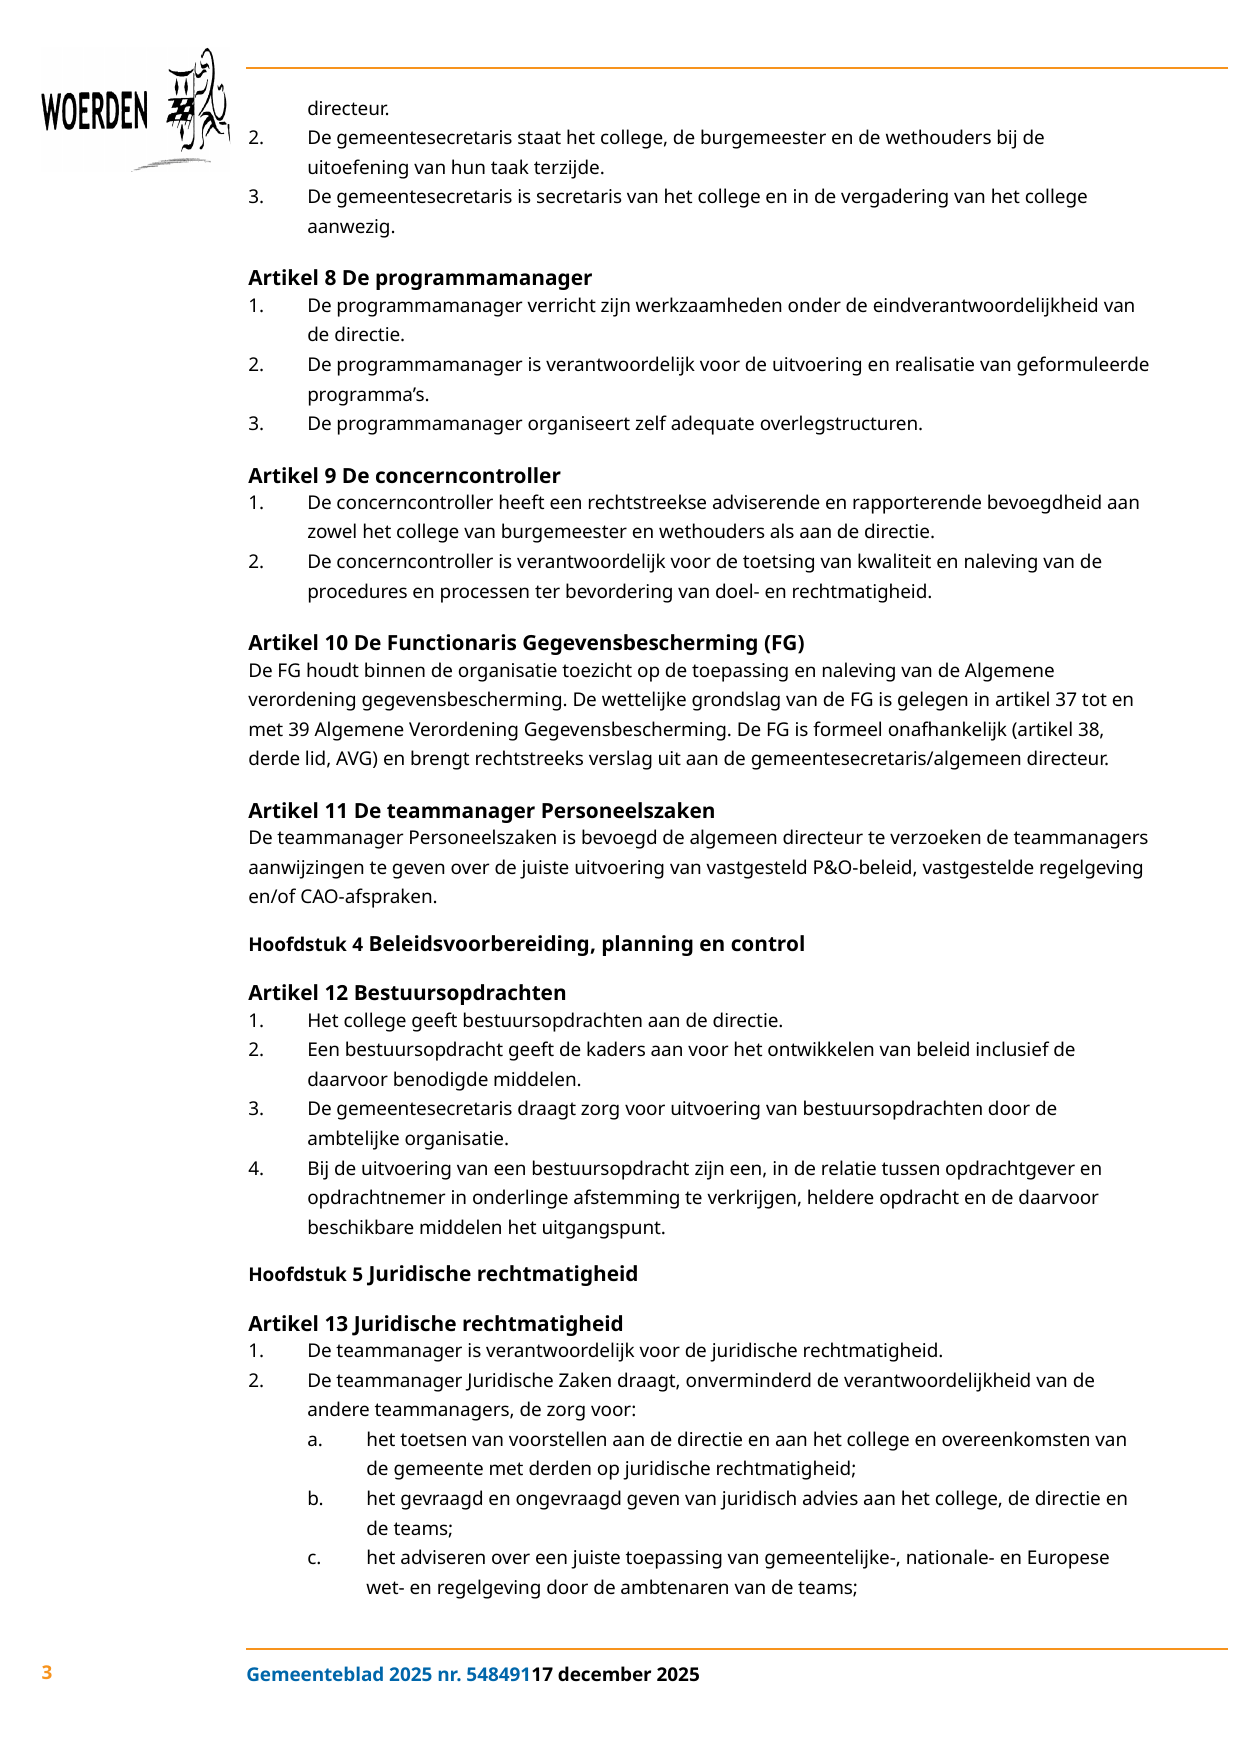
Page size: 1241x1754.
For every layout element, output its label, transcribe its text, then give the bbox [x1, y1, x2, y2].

text Artikel 9 De concerncontroller [248, 461, 1152, 489]
list De gemeentesecretaris draagt zorg voor uitvoering van bestuursopdrachten door de ambtelijke organisatie. [248, 1096, 1152, 1151]
text Artikel 8 De programmamanager [248, 263, 1152, 292]
list het adviseren over een juiste toepassing van gemeentelijke-, nationale- en Europese wet- en regelgeving door de ambtenaren van de teams; [307, 1544, 1152, 1600]
text Artikel 11 De teammanager Personeelszaken [248, 796, 1152, 824]
picture [41, 47, 231, 172]
text Artikel 13 Juridische rechtmatigheid [248, 1309, 1152, 1337]
list De programmamanager verricht zijn werkzaamheden onder de eindverantwoordelijkheid van de directie. [248, 292, 1152, 347]
list De programmamanager is verantwoordelijk voor de uitvoering en realisatie van geformuleerde programma’s. [248, 351, 1152, 406]
list directeur. [248, 95, 1152, 121]
list het gevraagd en ongevraagd geven van juridisch advies aan het college, de directie en de teams; [307, 1485, 1152, 1541]
text De teammanager Personeelszaken is bevoegd de algemeen directeur te verzoeken de teammanagers aanwijzingen te geven over de juiste uitvoering van vastgesteld P&O-beleid, vastgestelde regelgeving en/of CAO-afspraken. [248, 824, 1152, 909]
list De gemeentesecretaris is secretaris van het college en in de vergadering van het college aanwezig. [248, 183, 1152, 239]
list Het college geeft bestuursopdrachten aan de directie. [248, 1007, 1152, 1033]
text Hoofdstuk 5 Juridische rechtmatigheid [248, 1259, 1152, 1288]
list het toetsen van voorstellen aan de directie en aan het college en overeenkomsten van de gemeente met derden op juridische rechtmatigheid; [307, 1426, 1152, 1481]
list De concerncontroller heeft een rechtstreekse adviserende en rapporterende bevoegdheid aan zowel het college van burgemeester en wethouders als aan de directie. [248, 489, 1152, 544]
list De gemeentesecretaris staat het college, de burgemeester en de wethouders bij de uitoefening van hun taak terzijde. [248, 124, 1152, 180]
list De concerncontroller is verantwoordelijk voor de toetsing van kwaliteit en naleving van de procedures en processen ter bevordering van doel- en rechtmatigheid. [248, 548, 1152, 604]
list De teammanager Juridische Zaken draagt, onverminderd de verantwoordelijkheid van de andere teammanagers, de zorg voor: [248, 1367, 1152, 1422]
text Artikel 12 Bestuursopdrachten [248, 978, 1152, 1007]
list Bij de uitvoering van een bestuursopdracht zijn een, in de relatie tussen opdrachtgever en opdrachtnemer in onderlinge afstemming te verkrijgen, heldere opdracht en de daarvoor beschikbare middelen het uitgangspunt. [248, 1155, 1152, 1240]
text De FG houdt binnen de organisatie toezicht op de toepassing en naleving van de Algemene verordening gegevensbescherming. De wettelijke grondslag van de FG is gelegen in artikel 37 tot en met 39 Algemene Verordening Gegevensbescherming. De FG is formeel onafhankelijk (artikel 38, derde lid, AVG) en brengt rechtstreeks verslag uit aan de gemeentesecretaris/algemeen directeur. [248, 657, 1152, 771]
text Artikel 10 De Functionaris Gegevensbescherming (FG) [248, 628, 1152, 657]
list Een bestuursopdracht geeft de kaders aan voor het ontwikkelen van beleid inclusief de daarvoor benodigde middelen. [248, 1036, 1152, 1092]
list De programmamanager organiseert zelf adequate overlegstructuren. [248, 410, 1152, 436]
list De teammanager is verantwoordelijk voor de juridische rechtmatigheid. [248, 1337, 1152, 1363]
text Hoofdstuk 4 Beleidsvoorbereiding, planning en control [248, 929, 1152, 958]
